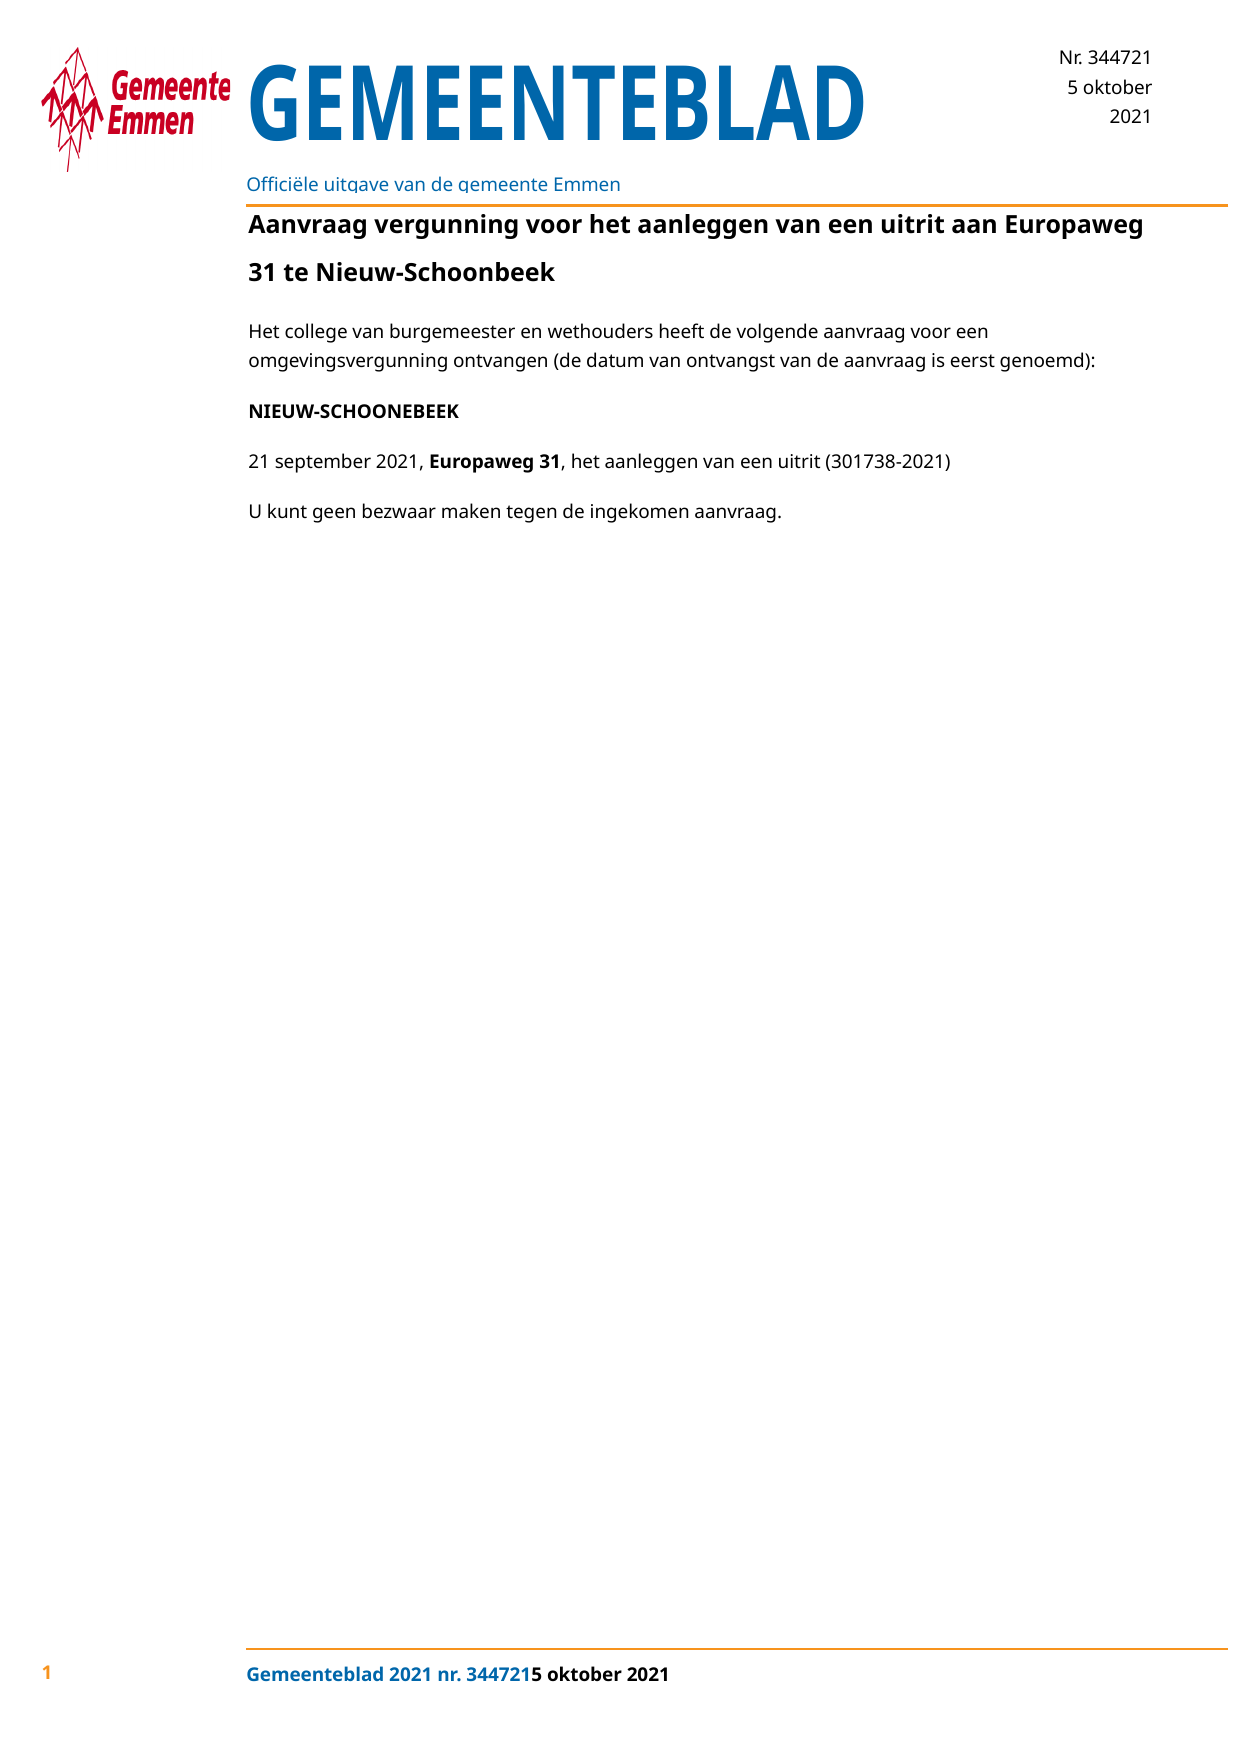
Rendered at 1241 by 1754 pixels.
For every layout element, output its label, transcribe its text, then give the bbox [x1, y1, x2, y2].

text Aanvraag vergunning voor het aanleggen van een uitrit aan Europaweg 31 te Nieuw-Schoonbeek [248, 207, 1152, 288]
text NIEUW-SCHOONEBEEK [248, 398, 1152, 424]
text Het college van burgemeester en wethouders heeft de volgende aanvraag voor een omgevingsvergunning ontvangen (de datum van ontvangst van de aanvraag is eerst genoemd): [248, 318, 1152, 373]
text 21 september 2021, Europaweg 31, het aanleggen van een uitrit (301738-2021) [248, 448, 1152, 474]
picture [41, 47, 231, 172]
text U kunt geen bezwaar maken tegen de ingekomen aanvraag. [248, 499, 1152, 524]
